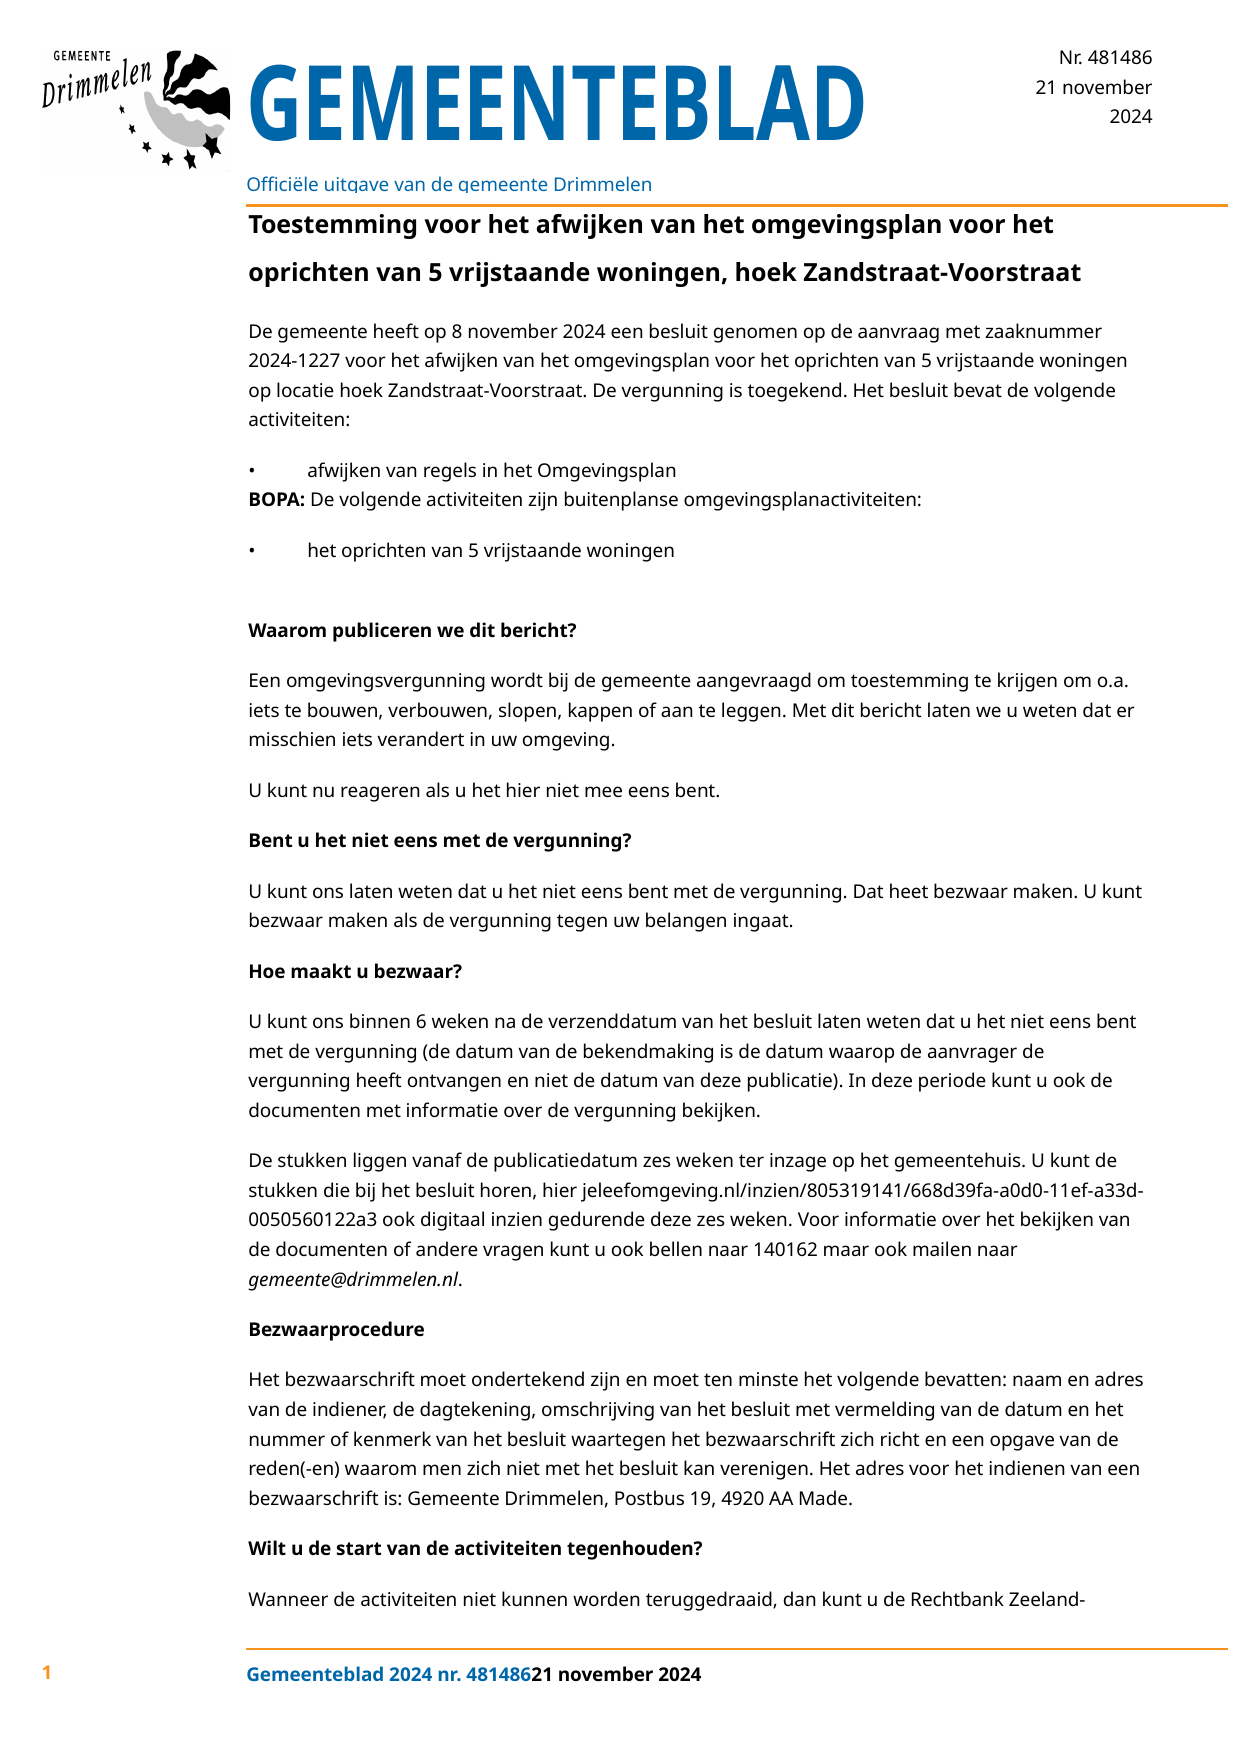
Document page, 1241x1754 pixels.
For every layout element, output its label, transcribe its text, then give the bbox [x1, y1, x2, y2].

text Hoe maakt u bezwaar? [248, 958, 1152, 984]
list afwijken van regels in het Omgevingsplan [248, 457, 1152, 483]
list het oprichten van 5 vrijstaande woningen [248, 537, 1152, 563]
text Wilt u de start van de activiteiten tegenhouden? [248, 1535, 1152, 1561]
text U kunt ons laten weten dat u het niet eens bent met de vergunning. Dat heet bezwaar maken. U kunt bezwaar maken als de vergunning tegen uw belangen ingaat. [248, 878, 1152, 933]
text Een omgevingsvergunning wordt bij de gemeente aangevraagd om toestemming te krijgen om o.a. iets te bouwen, verbouwen, slopen, kappen of aan te leggen. Met dit bericht laten we u weten dat er misschien iets verandert in uw omgeving. [248, 667, 1152, 752]
text U kunt ons binnen 6 weken na de verzenddatum van het besluit laten weten dat u het niet eens bent met de vergunning (de datum van de bekendmaking is de datum waarop de aanvrager de vergunning heeft ontvangen en niet de datum van deze publicatie). In deze periode kunt u ook de documenten met informatie over de vergunning bekijken. [248, 1008, 1152, 1123]
text De stukken liggen vanaf de publicatiedatum zes weken ter inzage op het gemeentehuis. U kunt de stukken die bij het besluit horen, hier jeleefomgeving.nl/inzien/805319141/668d39fa-a0d0-11ef-a33d-0050560122a3 ook digitaal inzien gedurende deze zes weken. Voor informatie over het bekijken van de documenten of andere vragen kunt u ook bellen naar 140162 maar ook mailen naar gemeente@drimmelen.nl. [248, 1147, 1152, 1292]
text U kunt nu reageren als u het hier niet mee eens bent. [248, 777, 1152, 803]
text Bent u het niet eens met de vergunning? [248, 827, 1152, 853]
picture [41, 47, 231, 172]
text Bezwaarprocedure [248, 1316, 1152, 1342]
text Wanneer de activiteiten niet kunnen worden teruggedraaid, dan kunt u de Rechtbank Zeeland- [248, 1586, 1152, 1612]
text Waarom publiceren we dit bericht? [248, 617, 1152, 643]
text Toestemming voor het afwijken van het omgevingsplan voor het oprichten van 5 vrijstaande woningen, hoek Zandstraat-Voorstraat [248, 207, 1152, 288]
text Het bezwaarschrift moet ondertekend zijn en moet ten minste het volgende bevatten: naam en adres van de indiener, de dagtekening, omschrijving van het besluit met vermelding van de datum en het nummer of kenmerk van het besluit waartegen het bezwaarschrift zich richt en een opgave van de reden(-en) waarom men zich niet met het besluit kan verenigen. Het adres voor het indienen van een bezwaarschrift is: Gemeente Drimmelen, Postbus 19, 4920 AA Made. [248, 1367, 1152, 1511]
text BOPA: De volgende activiteiten zijn buitenplanse omgevingsplanactiviteiten: [248, 487, 1152, 512]
text De gemeente heeft op 8 november 2024 een besluit genomen op de aanvraag met zaaknummer 2024-1227 voor het afwijken van het omgevingsplan voor het oprichten van 5 vrijstaande woningen op locatie hoek Zandstraat-Voorstraat. De vergunning is toegekend. Het besluit bevat de volgende activiteiten: [248, 318, 1152, 432]
